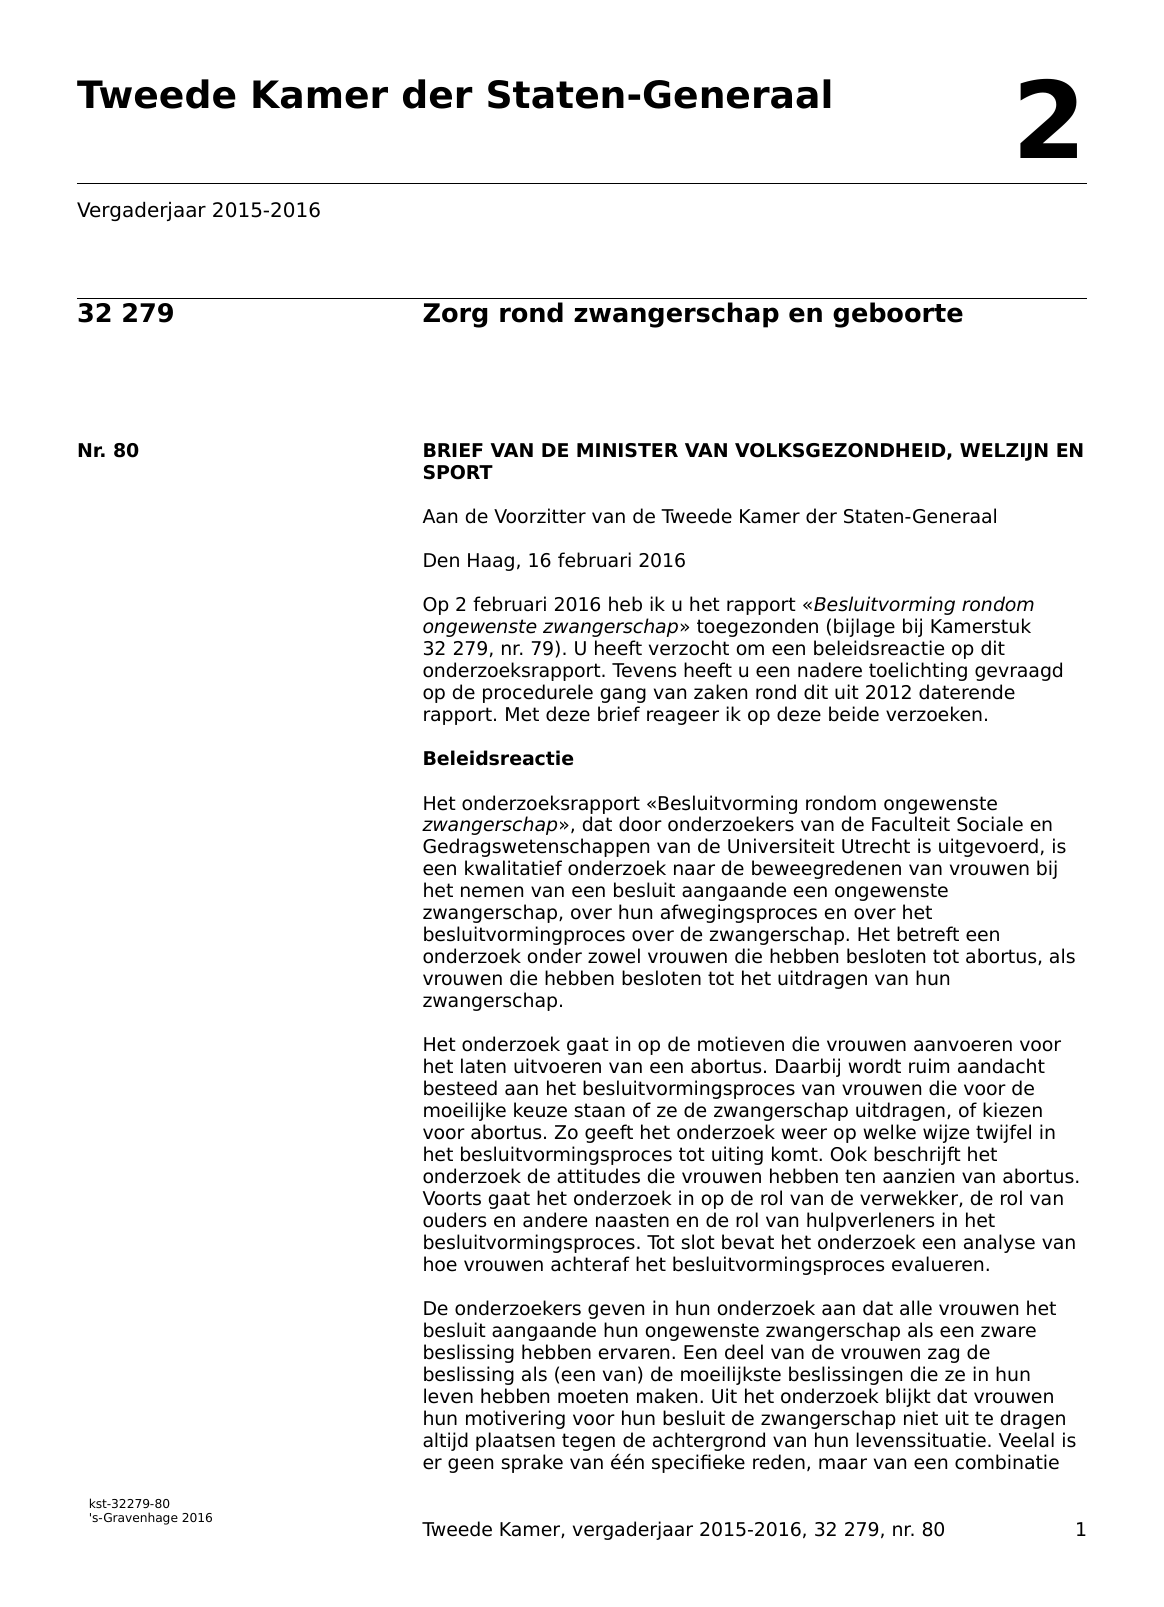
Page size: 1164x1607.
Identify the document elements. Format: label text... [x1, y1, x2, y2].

text De onderzoekers geven in hun onderzoek aan dat alle vrouwen het besluit aangaande hun ongewenste zwangerschap als een zware beslissing hebben ervaren. Een deel van de vrouwen zag de beslissing als (een van) de moeilijkste beslissingen die ze in hun leven hebben moeten maken. Uit het onderzoek blijkt dat vrouwen hun motivering voor hun besluit de zwangerschap niet uit te dragen altijd plaatsen tegen de achtergrond van hun levenssituatie. Veelal is er geen sprake van één specifieke reden, maar van een combinatie [422, 1298, 1087, 1474]
subtitle Nr. 80 BRIEF VAN DE MINISTER VAN VOLKSGEZONDHEID, WELZIJN EN SPORT [77, 440, 1087, 484]
text Het onderzoeksrapport «Besluitvorming rondom ongewenste zwangerschap», dat door onderzoekers van de Faculteit Sociale en Gedragswetenschappen van de Universiteit Utrecht is uitgevoerd, is een kwalitatief onderzoek naar de beweegredenen van vrouwen bij het nemen van een besluit aangaande een ongewenste zwangerschap, over hun afwegingsproces en over het besluitvormingproces over de zwangerschap. Het betreft een onderzoek onder zowel vrouwen die hebben besloten tot abortus, als vrouwen die hebben besloten tot het uitdragen van hun zwangerschap. [422, 792, 1087, 1012]
text 's-Gravenhage 2016 [88, 1511, 323, 1525]
text Den Haag, 16 februari 2016 [422, 550, 1087, 572]
table_cell Vergaderjaar 2015-2016 [77, 184, 1087, 298]
subtitle Beleidsreactie [422, 748, 1087, 770]
text kst-32279-80 [88, 1497, 323, 1511]
table_header 2 [886, 59, 1087, 183]
text Aan de Voorzitter van de Tweede Kamer der Staten-Generaal [422, 506, 1087, 528]
table_header Tweede Kamer der Staten-Generaal [77, 59, 886, 183]
subtitle 32 279 Zorg rond zwangerschap en geboorte [77, 299, 1087, 329]
text Op 2 februari 2016 heb ik u het rapport «Besluitvorming rondom ongewenste zwangerschap» toegezonden (bijlage bij Kamerstuk 32 279, nr. 79). U heeft verzocht om een beleidsreactie op dit onderzoeksrapport. Tevens heeft u een nadere toelichting gevraagd op de procedurele gang van zaken rond dit uit 2012 daterende rapport. Met deze brief reageer ik op deze beide verzoeken. [422, 594, 1087, 726]
text Het onderzoek gaat in op de motieven die vrouwen aanvoeren voor het laten uitvoeren van een abortus. Daarbij wordt ruim aandacht besteed aan het besluitvormingsproces van vrouwen die voor de moeilijke keuze staan of ze de zwangerschap uitdragen, of kiezen voor abortus. Zo geeft het onderzoek weer op welke wijze twijfel in het besluitvormingsproces tot uiting komt. Ook beschrijft het onderzoek de attitudes die vrouwen hebben ten aanzien van abortus. Voorts gaat het onderzoek in op de rol van de verwekker, de rol van ouders en andere naasten en de rol van hulpverleners in het besluitvormingsproces. Tot slot bevat het onderzoek een analyse van hoe vrouwen achteraf het besluitvormingsproces evalueren. [422, 1034, 1087, 1276]
